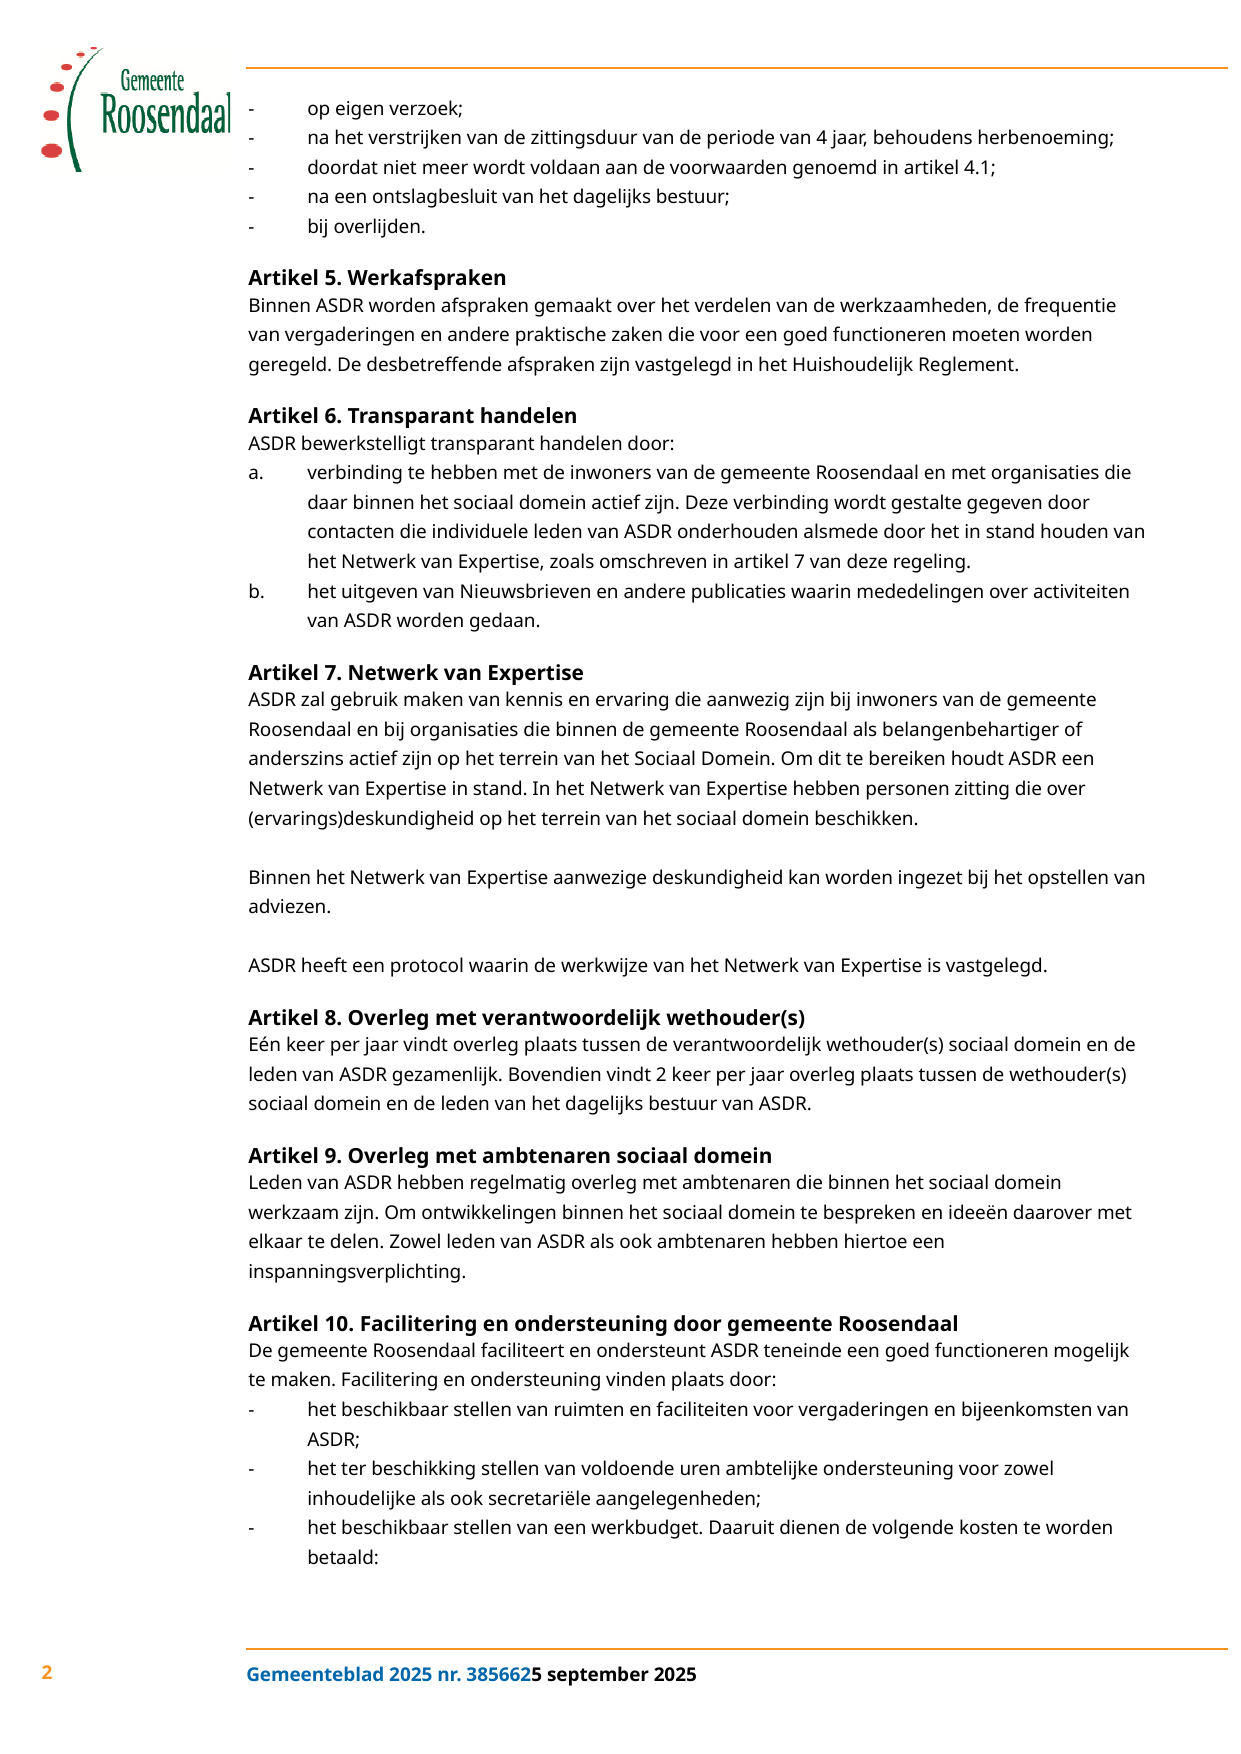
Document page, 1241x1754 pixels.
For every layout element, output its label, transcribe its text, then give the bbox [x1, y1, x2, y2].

list het beschikbaar stellen van een werkbudget. Daaruit dienen de volgende kosten te worden betaald: [248, 1514, 1152, 1570]
picture [41, 47, 231, 172]
text ASDR bewerkstelligt transparant handelen door: [248, 430, 1152, 456]
list het beschikbaar stellen van ruimten en faciliteiten voor vergaderingen en bijeenkomsten van ASDR; [248, 1396, 1152, 1452]
text Artikel 7. Netwerk van Expertise [248, 658, 1152, 686]
list na een ontslagbesluit van het dagelijks bestuur; [248, 183, 1152, 209]
text Artikel 9. Overleg met ambtenaren sociaal domein [248, 1141, 1152, 1169]
list het uitgeven van Nieuwsbrieven en andere publicaties waarin mededelingen over activiteiten van ASDR worden gedaan. [248, 578, 1152, 633]
text Artikel 6. Transparant handelen [248, 402, 1152, 430]
text Binnen ASDR worden afspraken gemaakt over het verdelen van de werkzaamheden, de frequentie van vergaderingen en andere praktische zaken die voor een goed functioneren moeten worden geregeld. De desbetreffende afspraken zijn vastgelegd in het Huishoudelijk Reglement. [248, 292, 1152, 377]
text De gemeente Roosendaal faciliteert en ondersteunt ASDR teneinde een goed functioneren mogelijk te maken. Facilitering en ondersteuning vinden plaats door: [248, 1337, 1152, 1392]
text ASDR zal gebruik maken van kennis en ervaring die aanwezig zijn bij inwoners van de gemeente Roosendaal en bij organisaties die binnen de gemeente Roosendaal als belangenbehartiger of anderszins actief zijn op het terrein van het Sociaal Domein. Om dit te bereiken houdt ASDR een Netwerk van Expertise in stand. In het Netwerk van Expertise hebben personen zitting die over (ervarings)deskundigheid op het terrein van het sociaal domein beschikken. [248, 686, 1152, 830]
text Artikel 8. Overleg met verantwoordelijk wethouder(s) [248, 1003, 1152, 1031]
list na het verstrijken van de zittingsduur van de periode van 4 jaar, behoudens herbenoeming; [248, 124, 1152, 150]
list doordat niet meer wordt voldaan aan de voorwaarden genoemd in artikel 4.1; [248, 154, 1152, 180]
list het ter beschikking stellen van voldoende uren ambtelijke ondersteuning voor zowel inhoudelijke als ook secretariële aangelegenheden; [248, 1455, 1152, 1511]
list bij overlijden. [248, 213, 1152, 239]
text Eén keer per jaar vindt overleg plaats tussen de verantwoordelijk wethouder(s) sociaal domein en de leden van ASDR gezamenlijk. Bovendien vindt 2 keer per jaar overleg plaats tussen de wethouder(s) sociaal domein en de leden van het dagelijks bestuur van ASDR. [248, 1031, 1152, 1116]
list op eigen verzoek; [248, 95, 1152, 121]
text Artikel 5. Werkafspraken [248, 263, 1152, 292]
list verbinding te hebben met de inwoners van de gemeente Roosendaal en met organisaties die daar binnen het sociaal domein actief zijn. Deze verbinding wordt gestalte gegeven door contacten die individuele leden van ASDR onderhouden alsmede door het in stand houden van het Netwerk van Expertise, zoals omschreven in artikel 7 van deze regeling. [248, 459, 1152, 574]
text ASDR heeft een protocol waarin de werkwijze van het Netwerk van Expertise is vastgelegd. [248, 953, 1152, 978]
text Leden van ASDR hebben regelmatig overleg met ambtenaren die binnen het sociaal domein werkzaam zijn. Om ontwikkelingen binnen het sociaal domein te bespreken en ideeën daarover met elkaar te delen. Zowel leden van ASDR als ook ambtenaren hebben hiertoe een inspanningsverplichting. [248, 1169, 1152, 1284]
text Binnen het Netwerk van Expertise aanwezige deskundigheid kan worden ingezet bij het opstellen van adviezen. [248, 864, 1152, 919]
text Artikel 10. Facilitering en ondersteuning door gemeente Roosendaal [248, 1309, 1152, 1337]
